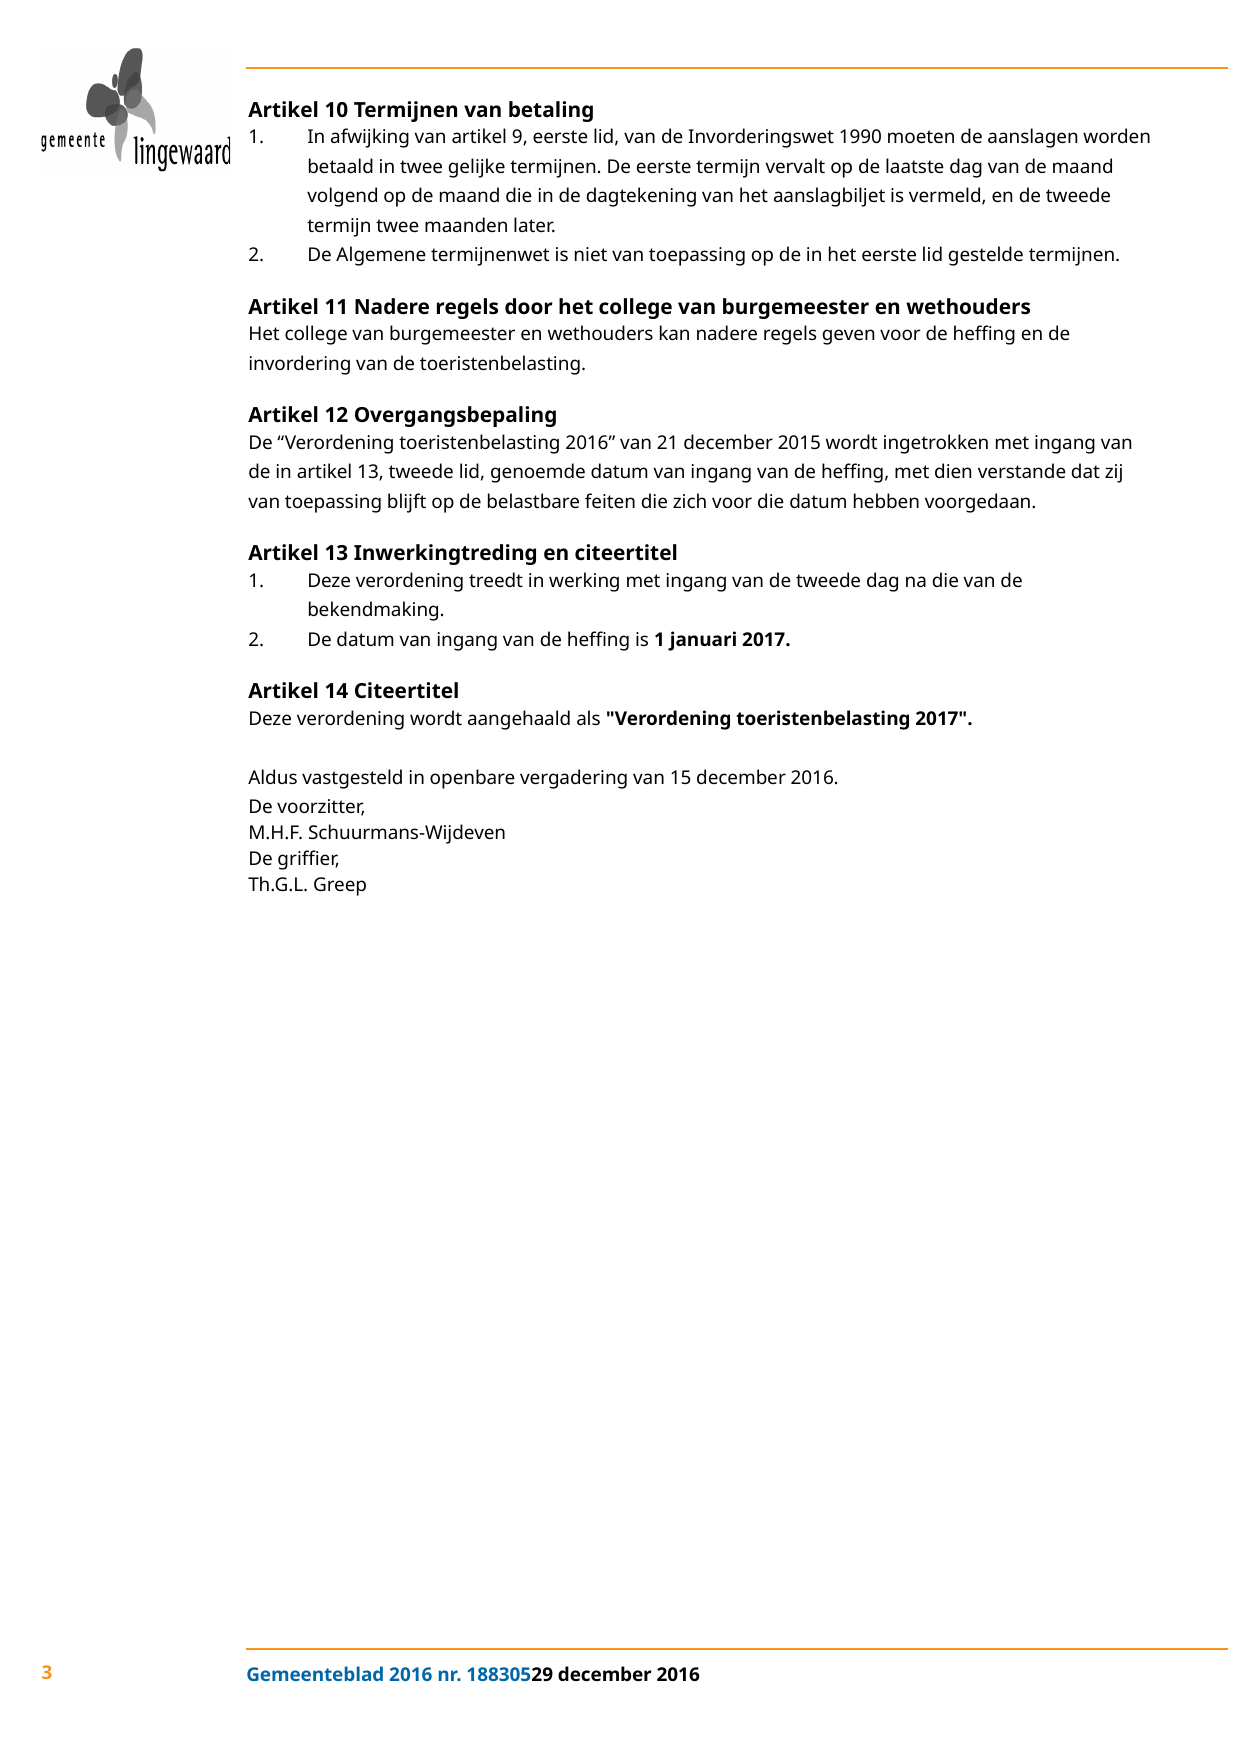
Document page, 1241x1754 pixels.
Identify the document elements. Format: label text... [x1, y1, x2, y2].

text Deze verordening wordt aangehaald als "Verordening toeristenbelasting 2017". [248, 705, 1152, 731]
text Artikel 11 Nadere regels door het college van burgemeester en wethouders [248, 292, 1152, 320]
text De griffier, [248, 845, 1152, 871]
picture [41, 47, 231, 172]
text Th.G.L. Greep [248, 871, 1152, 897]
list De Algemene termijnenwet is niet van toepassing op de in het eerste lid gestelde termijnen. [248, 242, 1152, 267]
text De “Verordening toeristenbelasting 2016” van 21 december 2015 wordt ingetrokken met ingang van de in artikel 13, tweede lid, genoemde datum van ingang van de heffing, met dien verstande dat zij van toepassing blijft op de belastbare feiten die zich voor die datum hebben voorgedaan. [248, 429, 1152, 514]
text De voorzitter, [248, 794, 1152, 819]
text Artikel 13 Inwerkingtreding en citeertitel [248, 538, 1152, 567]
text Artikel 14 Citeertitel [248, 676, 1152, 705]
text M.H.F. Schuurmans-Wijdeven [248, 819, 1152, 845]
text Artikel 12 Overgangsbepaling [248, 400, 1152, 429]
list De datum van ingang van de heffing is 1 januari 2017. [248, 626, 1152, 652]
text Artikel 10 Termijnen van betaling [248, 95, 1152, 123]
text Aldus vastgesteld in openbare vergadering van 15 december 2016. [248, 764, 1152, 790]
list Deze verordening treedt in werking met ingang van de tweede dag na die van de bekendmaking. [248, 567, 1152, 622]
list In afwijking van artikel 9, eerste lid, van de Invorderingswet 1990 moeten de aanslagen worden betaald in twee gelijke termijnen. De eerste termijn vervalt op de laatste dag van de maand volgend op de maand die in de dagtekening van het aanslagbiljet is vermeld, en de tweede termijn twee maanden later. [248, 123, 1152, 238]
text Het college van burgemeester en wethouders kan nadere regels geven voor de heffing en de invordering van de toeristenbelasting. [248, 320, 1152, 376]
